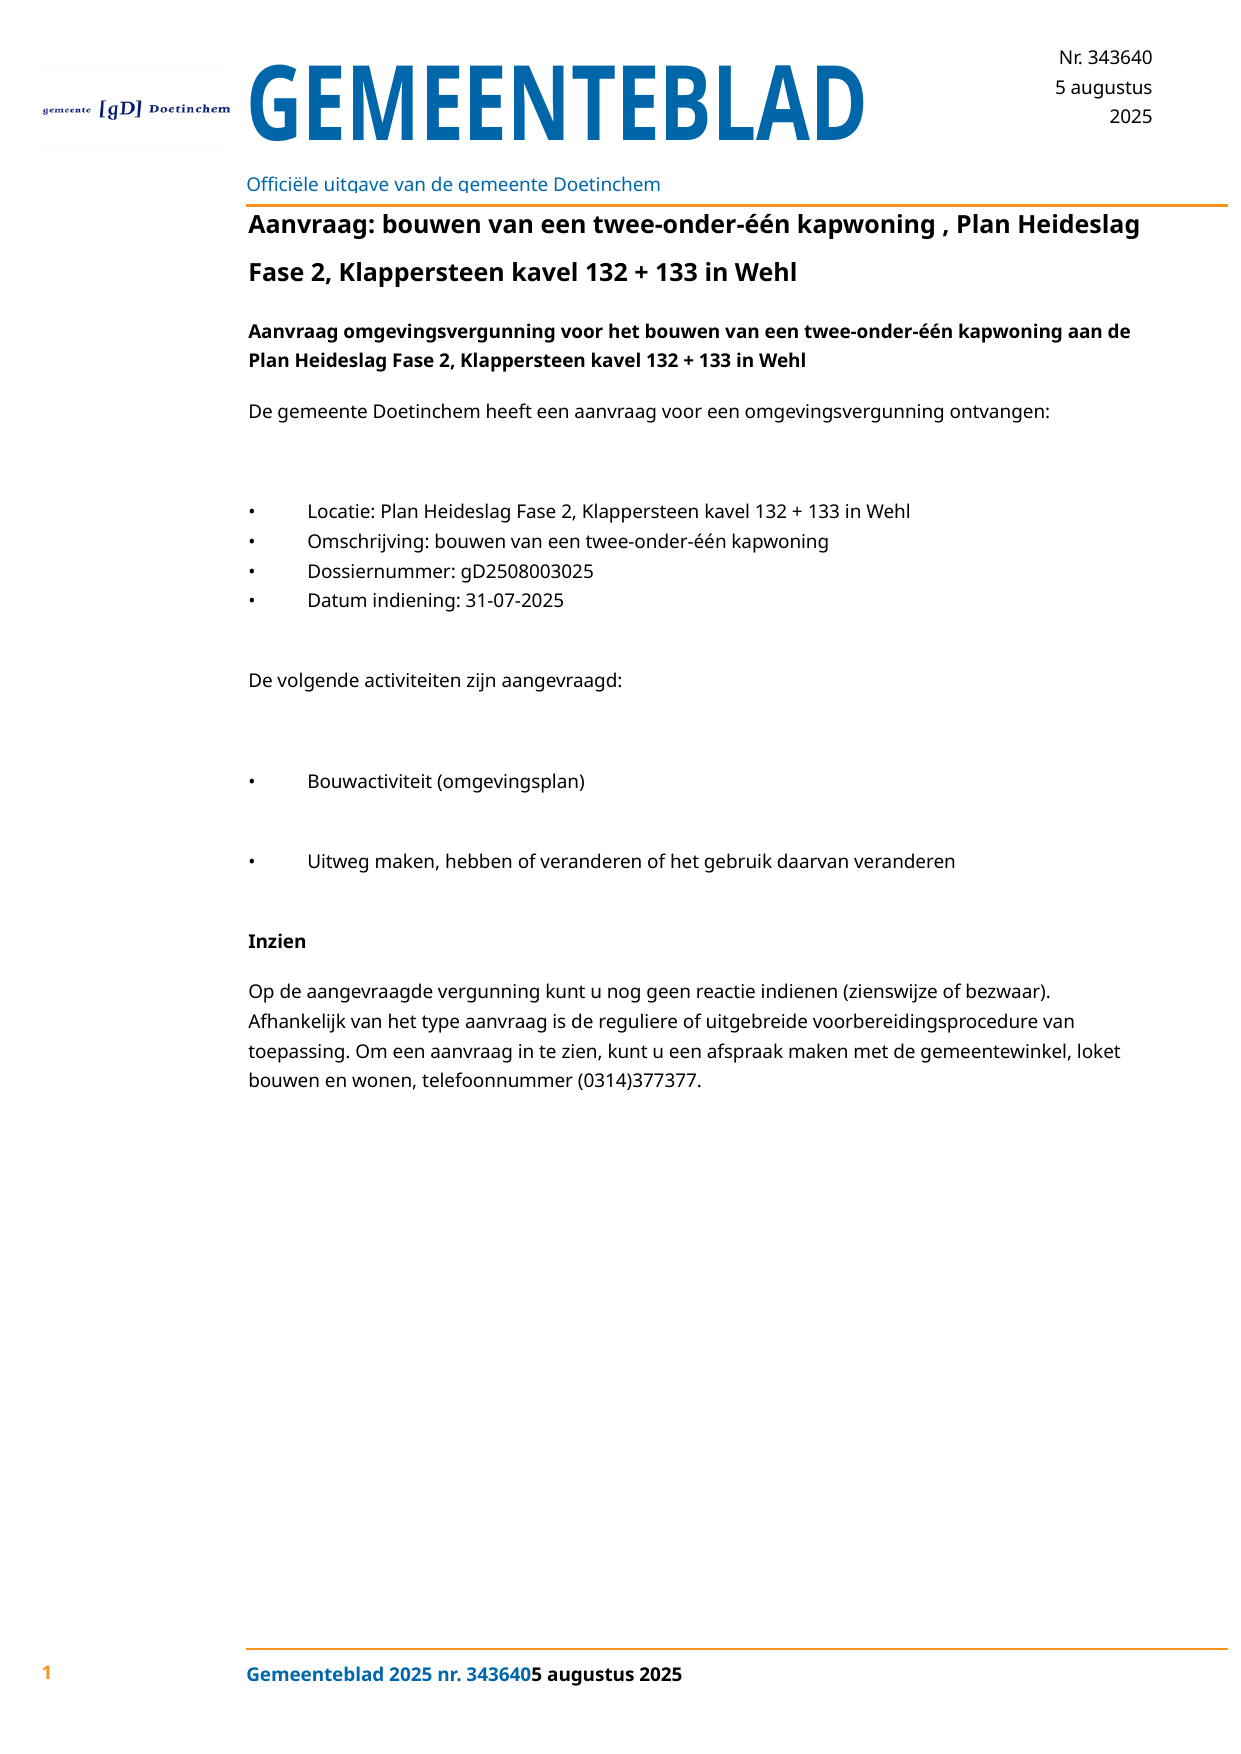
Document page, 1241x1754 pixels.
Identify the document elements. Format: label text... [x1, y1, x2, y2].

text Inzien [248, 928, 1152, 954]
text De gemeente Doetinchem heeft een aanvraag voor een omgevingsvergunning ontvangen: [248, 398, 1152, 424]
picture [41, 47, 231, 172]
list Locatie: Plan Heideslag Fase 2, Klappersteen kavel 132 + 133 in Wehl [248, 499, 1152, 524]
text De volgende activiteiten zijn aangevraagd: [248, 667, 1152, 693]
list Bouwactiviteit (omgevingsplan) [248, 768, 1152, 794]
list Dossiernummer: gD2508003025 [248, 558, 1152, 584]
text Aanvraag: bouwen van een twee-onder-één kapwoning , Plan Heideslag Fase 2, Klappersteen kavel 132 + 133 in Wehl [248, 207, 1152, 288]
list Omschrijving: bouwen van een twee-onder-één kapwoning [248, 528, 1152, 554]
list Uitweg maken, hebben of veranderen of het gebruik daarvan veranderen [248, 848, 1152, 874]
text Aanvraag omgevingsvergunning voor het bouwen van een twee-onder-één kapwoning aan de Plan Heideslag Fase 2, Klappersteen kavel 132 + 133 in Wehl [248, 318, 1152, 373]
list Datum indiening: 31-07-2025 [248, 587, 1152, 613]
text Op de aangevraagde vergunning kunt u nog geen reactie indienen (zienswijze of bezwaar). Afhankelijk van het type aanvraag is de reguliere of uitgebreide voorbereidingsprocedure van toepassing. Om een aanvraag in te zien, kunt u een afspraak maken met de gemeentewinkel, loket bouwen en wonen, telefoonnummer (0314)377377. [248, 979, 1152, 1093]
